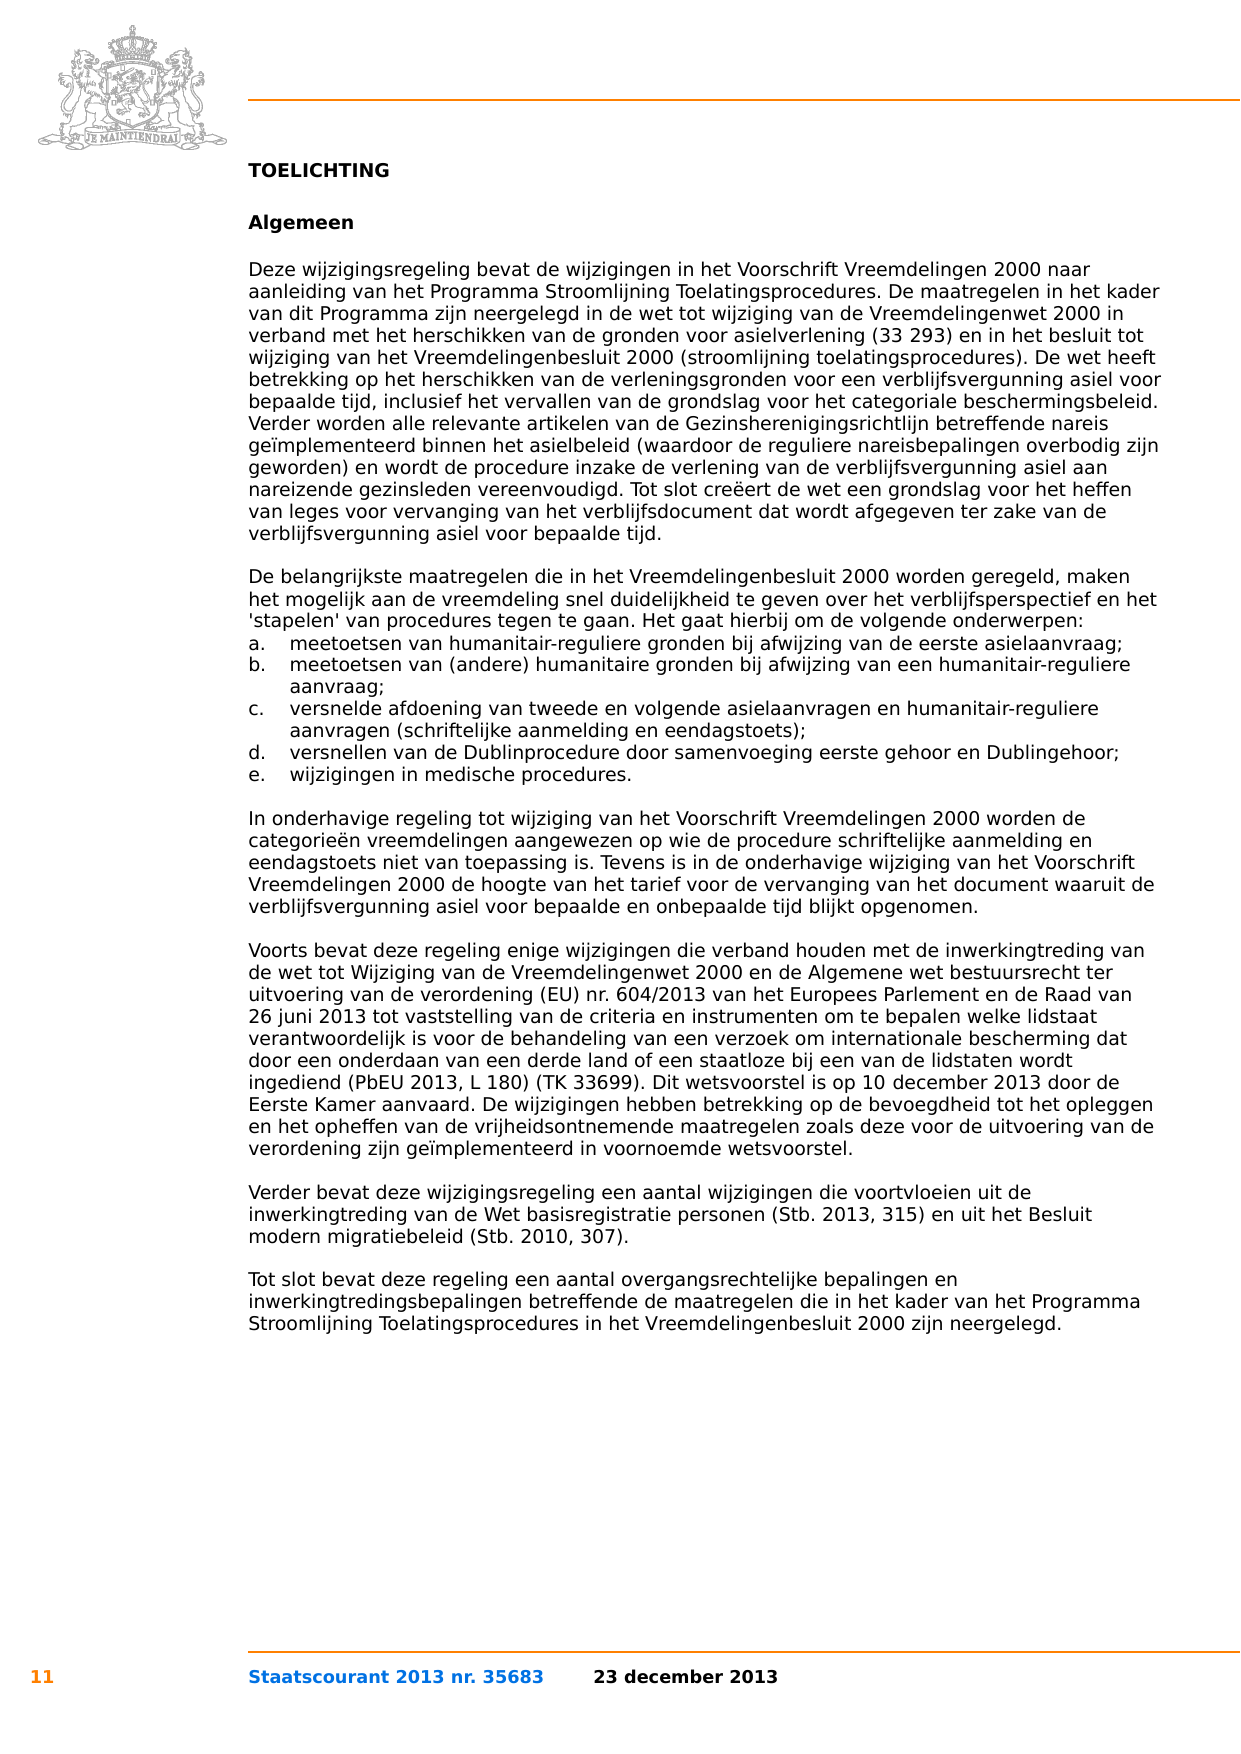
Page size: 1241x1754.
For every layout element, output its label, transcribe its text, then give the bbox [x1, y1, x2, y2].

text In onderhavige regeling tot wijziging van het Voorschrift Vreemdelingen 2000 worden de categorieën vreemdelingen aangewezen op wie de procedure schriftelijke aanmelding en eendagstoets niet van toepassing is. Tevens is in de onderhavige wijziging van het Voorschrift Vreemdelingen 2000 de hoogte van het tarief voor de vervanging van het document waaruit de verblijfsvergunning asiel voor bepaalde en onbepaalde tijd blijkt opgenomen. [248, 808, 1163, 918]
text De belangrijkste maatregelen die in het Vreemdelingenbesluit 2000 worden geregeld, maken het mogelijk aan de vreemdeling snel duidelijkheid te geven over het verblijfsperspectief en het 'stapelen' van procedures tegen te gaan. Het gaat hierbij om de volgende onderwerpen: [248, 566, 1163, 632]
subtitle Algemeen [248, 212, 1163, 234]
text Verder bevat deze wijzigingsregeling een aantal wijzigingen die voortvloeien uit de inwerkingtreding van de Wet basisregistratie personen (Stb. 2013, 315) en uit het Besluit modern migratiebeleid (Stb. 2010, 307). [248, 1182, 1163, 1247]
text b. meetoetsen van (andere) humanitaire gronden bij afwijzing van een humanitair-reguliere aanvraag; [248, 654, 1163, 698]
text Tot slot bevat deze regeling een aantal overgangsrechtelijke bepalingen en inwerkingtredingsbepalingen betreffende de maatregelen die in het kader van het Programma Stroomlijning Toelatingsprocedures in het Vreemdelingenbesluit 2000 zijn neergelegd. [248, 1269, 1163, 1335]
subtitle TOELICHTING [248, 160, 1163, 182]
text a. meetoetsen van humanitair-reguliere gronden bij afwijzing van de eerste asielaanvraag; [248, 632, 1163, 654]
text d. versnellen van de Dublinprocedure door samenvoeging eerste gehoor en Dublingehoor; [248, 742, 1163, 764]
text Voorts bevat deze regeling enige wijzigingen die verband houden met de inwerkingtreding van de wet tot Wijziging van de Vreemdelingenwet 2000 en de Algemene wet bestuursrecht ter uitvoering van de verordening (EU) nr. 604/2013 van het Europees Parlement en de Raad van 26 juni 2013 tot vaststelling van de criteria en instrumenten om te bepalen welke lidstaat verantwoordelijk is voor de behandeling van een verzoek om internationale bescherming dat door een onderdaan van een derde land of een staatloze bij een van de lidstaten wordt ingediend (PbEU 2013, L 180) (TK 33699). Dit wetsvoorstel is op 10 december 2013 door de Eerste Kamer aanvaard. De wijzigingen hebben betrekking op de bevoegdheid tot het opleggen en het opheffen van de vrijheidsontnemende maatregelen zoals deze voor de uitvoering van de verordening zijn geïmplementeerd in voornoemde wetsvoorstel. [248, 940, 1163, 1160]
text Deze wijzigingsregeling bevat de wijzigingen in het Voorschrift Vreemdelingen 2000 naar aanleiding van het Programma Stroomlijning Toelatingsprocedures. De maatregelen in het kader van dit Programma zijn neergelegd in de wet tot wijziging van de Vreemdelingenwet 2000 in verband met het herschikken van de gronden voor asielverlening (33 293) en in het besluit tot wijziging van het Vreemdelingenbesluit 2000 (stroomlijning toelatingsprocedures). De wet heeft betrekking op het herschikken van de verleningsgronden voor een verblijfsvergunning asiel voor bepaalde tijd, inclusief het vervallen van de grondslag voor het categoriale beschermingsbeleid. Verder worden alle relevante artikelen van de Gezinsherenigingsrichtlijn betreffende nareis geïmplementeerd binnen het asielbeleid (waardoor de reguliere nareisbepalingen overbodig zijn geworden) en wordt de procedure inzake de verlening van de verblijfsvergunning asiel aan nareizende gezinsleden vereenvoudigd. Tot slot creëert de wet een grondslag voor het heffen van leges voor vervanging van het verblijfsdocument dat wordt afgegeven ter zake van de verblijfsvergunning asiel voor bepaalde tijd. [248, 259, 1163, 544]
picture [38, 25, 227, 150]
text c. versnelde afdoening van tweede en volgende asielaanvragen en humanitair-reguliere aanvragen (schriftelijke aanmelding en eendagstoets); [248, 698, 1163, 742]
text e. wijzigingen in medische procedures. [248, 764, 1163, 786]
